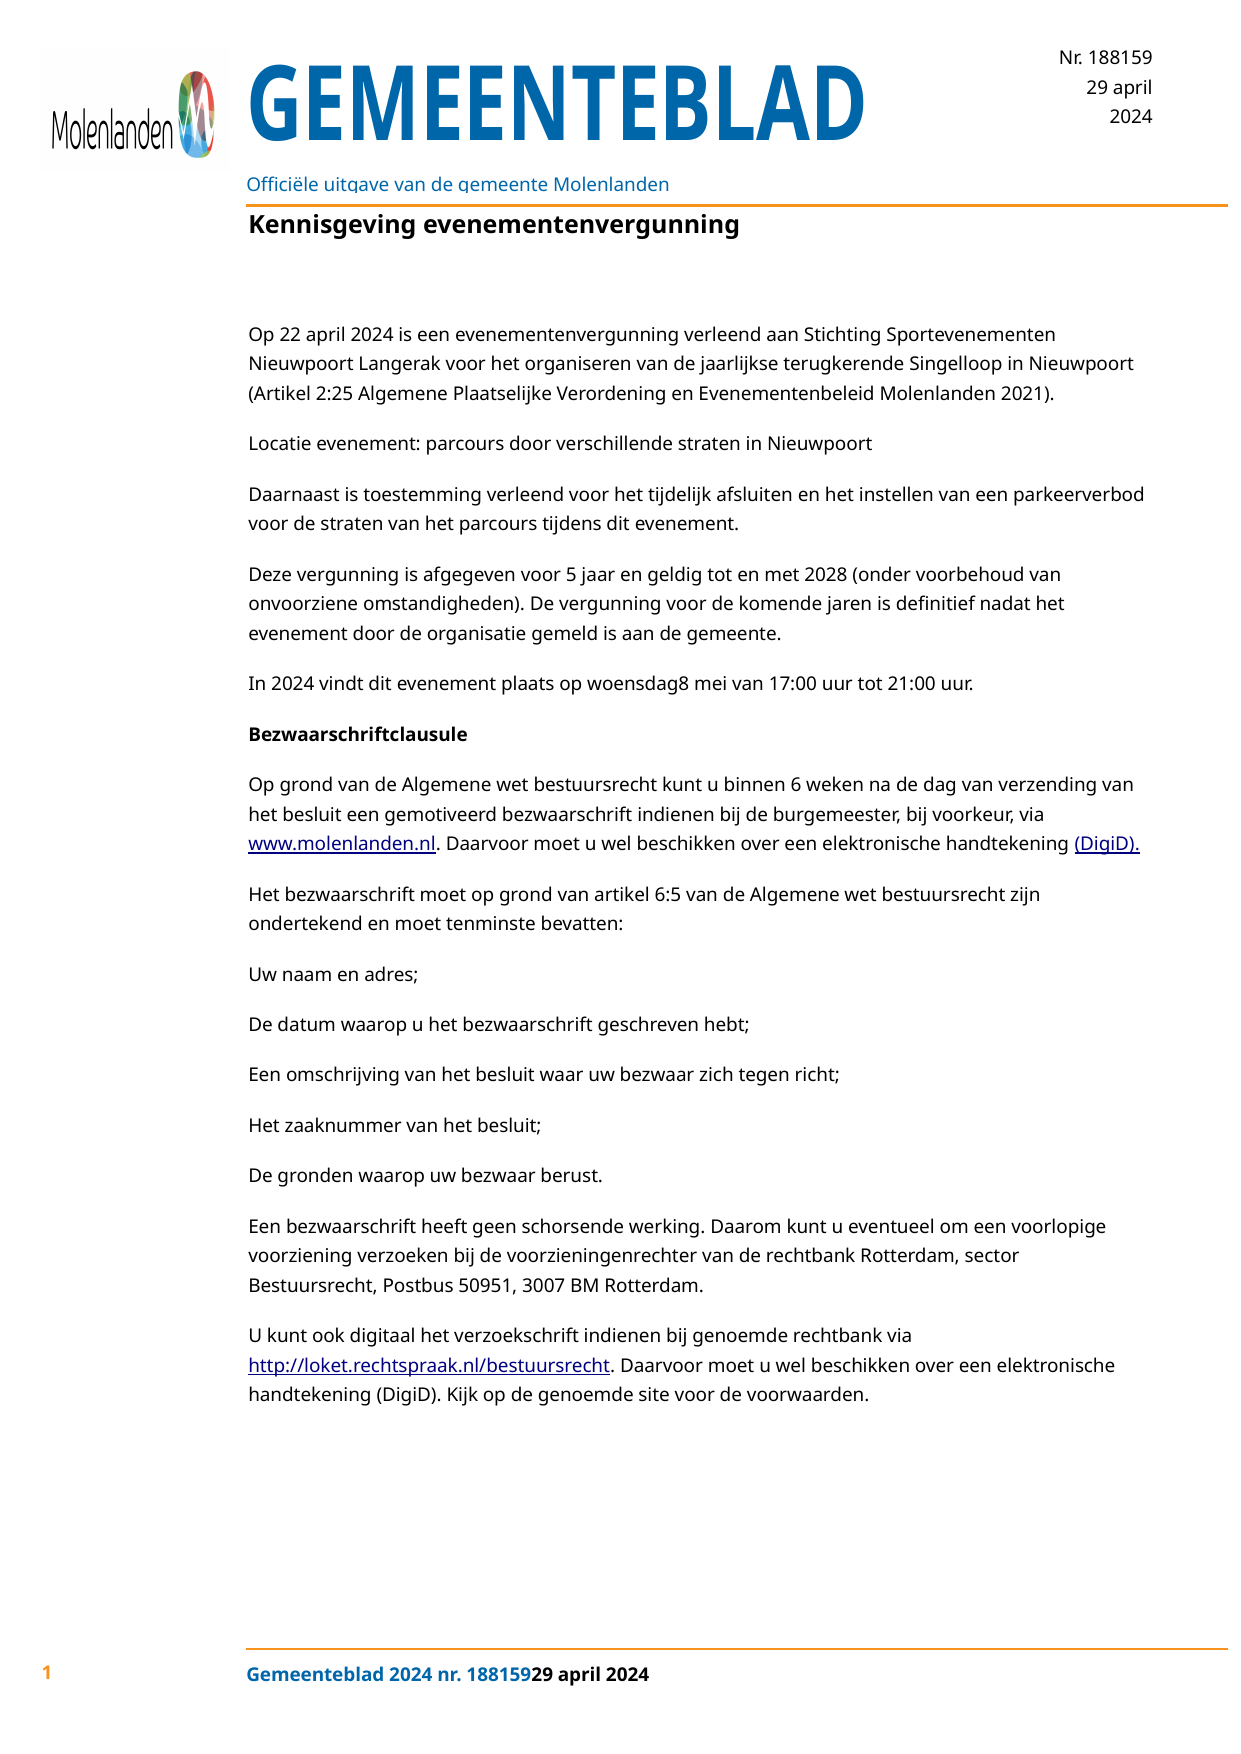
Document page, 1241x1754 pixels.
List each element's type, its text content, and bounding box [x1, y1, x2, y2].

text Het bezwaarschrift moet op grond van artikel 6:5 van de Algemene wet bestuursrecht zijn ondertekend en moet tenminste bevatten: [248, 881, 1152, 936]
text Bezwaarschriftclausule [248, 721, 1152, 746]
text De gronden waarop uw bezwaar berust. [248, 1162, 1152, 1188]
text Op grond van de Algemene wet bestuursrecht kunt u binnen 6 weken na de dag van verzending van het besluit een gemotiveerd bezwaarschrift indienen bij de burgemeester, bij voorkeur, via www.molenlanden.nl. Daarvoor moet u wel beschikken over een elektronische handtekening (DigiD). [248, 771, 1152, 856]
text Het zaaknummer van het besluit; [248, 1112, 1152, 1138]
text In 2024 vindt dit evenement plaats op woensdag8 mei van 17:00 uur tot 21:00 uur. [248, 670, 1152, 696]
picture [41, 47, 231, 172]
text Locatie evenement: parcours door verschillende straten in Nieuwpoort [248, 430, 1152, 456]
text Deze vergunning is afgegeven voor 5 jaar en geldig tot en met 2028 (onder voorbehoud van onvoorziene omstandigheden). De vergunning voor de komende jaren is definitief nadat het evenement door de organisatie gemeld is aan de gemeente. [248, 561, 1152, 646]
text U kunt ook digitaal het verzoekschrift indienen bij genoemde rechtbank via http://loket.rechtspraak.nl/bestuursrecht. Daarvoor moet u wel beschikken over een elektronische handtekening (DigiD). Kijk op de genoemde site voor de voorwaarden. [248, 1322, 1152, 1407]
text Daarnaast is toestemming verleend voor het tijdelijk afsluiten en het instellen van een parkeerverbod voor de straten van het parcours tijdens dit evenement. [248, 481, 1152, 536]
text De datum waarop u het bezwaarschrift geschreven hebt; [248, 1011, 1152, 1037]
text Een omschrijving van het besluit waar uw bezwaar zich tegen richt; [248, 1062, 1152, 1087]
text Een bezwaarschrift heeft geen schorsende werking. Daarom kunt u eventueel om een voorlopige voorziening verzoeken bij de voorzieningenrechter van de rechtbank Rotterdam, sector Bestuursrecht, Postbus 50951, 3007 BM Rotterdam. [248, 1213, 1152, 1298]
text Op 22 april 2024 is een evenementenvergunning verleend aan Stichting Sportevenementen Nieuwpoort Langerak voor het organiseren van de jaarlijkse terugkerende Singelloop in Nieuwpoort (Artikel 2:25 Algemene Plaatselijke Verordening en Evenementenbeleid Molenlanden 2021). [248, 321, 1152, 406]
text Kennisgeving evenementenvergunning [248, 207, 1152, 241]
text Uw naam en adres; [248, 961, 1152, 986]
